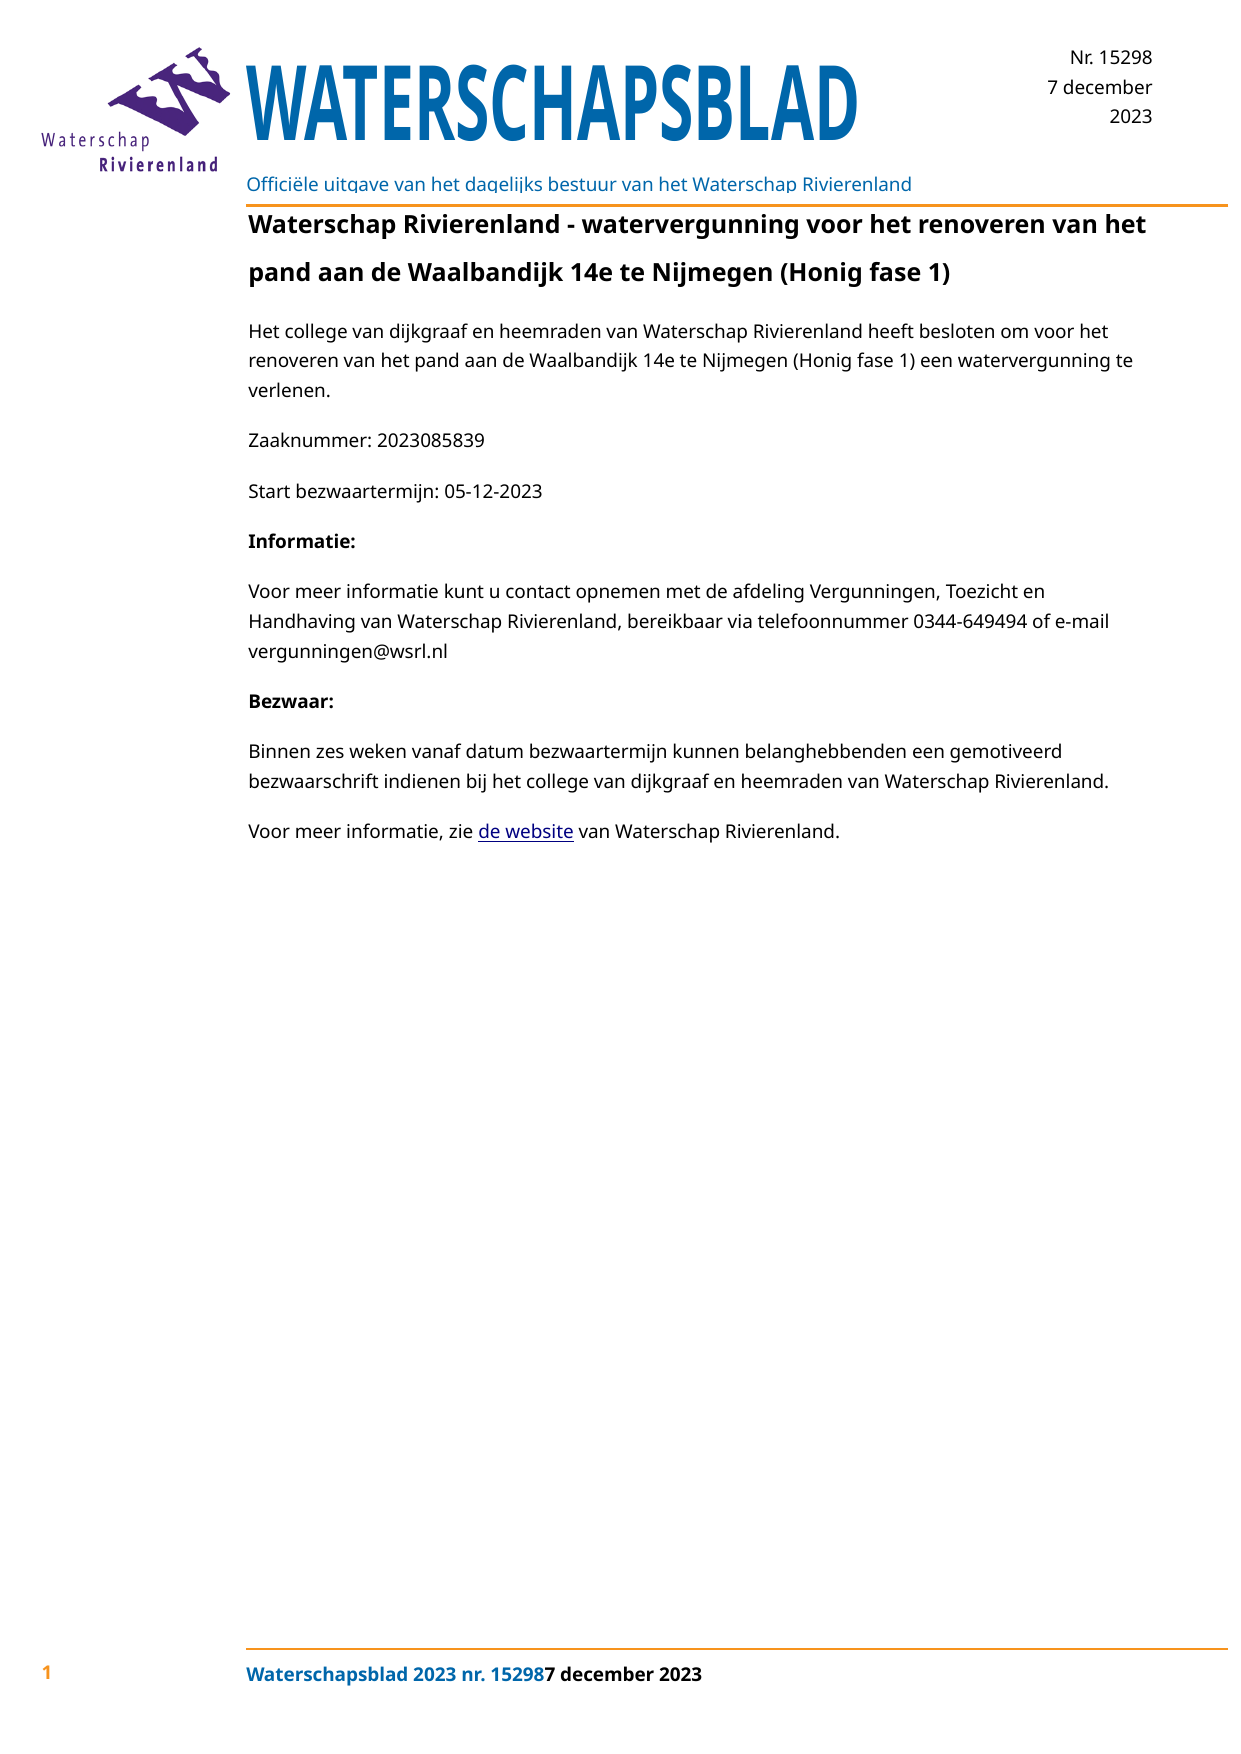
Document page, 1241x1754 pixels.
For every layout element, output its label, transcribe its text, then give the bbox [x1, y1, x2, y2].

text Informatie: [248, 528, 1152, 554]
text Bezwaar: [248, 688, 1152, 714]
text Het college van dijkgraaf en heemraden van Waterschap Rivierenland heeft besloten om voor het renoveren van het pand aan de Waalbandijk 14e te Nijmegen (Honig fase 1) een watervergunning te verlenen. [248, 318, 1152, 403]
text Start bezwaartermijn: 05-12-2023 [248, 478, 1152, 504]
text Voor meer informatie, zie de website van Waterschap Rivierenland. [248, 819, 1152, 844]
text Binnen zes weken vanaf datum bezwaartermijn kunnen belanghebbenden een gemotiveerd bezwaarschrift indienen bij het college van dijkgraaf en heemraden van Waterschap Rivierenland. [248, 739, 1152, 794]
text Voor meer informatie kunt u contact opnemen met de afdeling Vergunningen, Toezicht en Handhaving van Waterschap Rivierenland, bereikbaar via telefoonnummer 0344-649494 of e-mail vergunningen@wsrl.nl [248, 579, 1152, 664]
picture [41, 47, 231, 172]
text Waterschap Rivierenland - watervergunning voor het renoveren van het pand aan de Waalbandijk 14e te Nijmegen (Honig fase 1) [248, 207, 1152, 288]
text Zaaknummer: 2023085839 [248, 427, 1152, 453]
